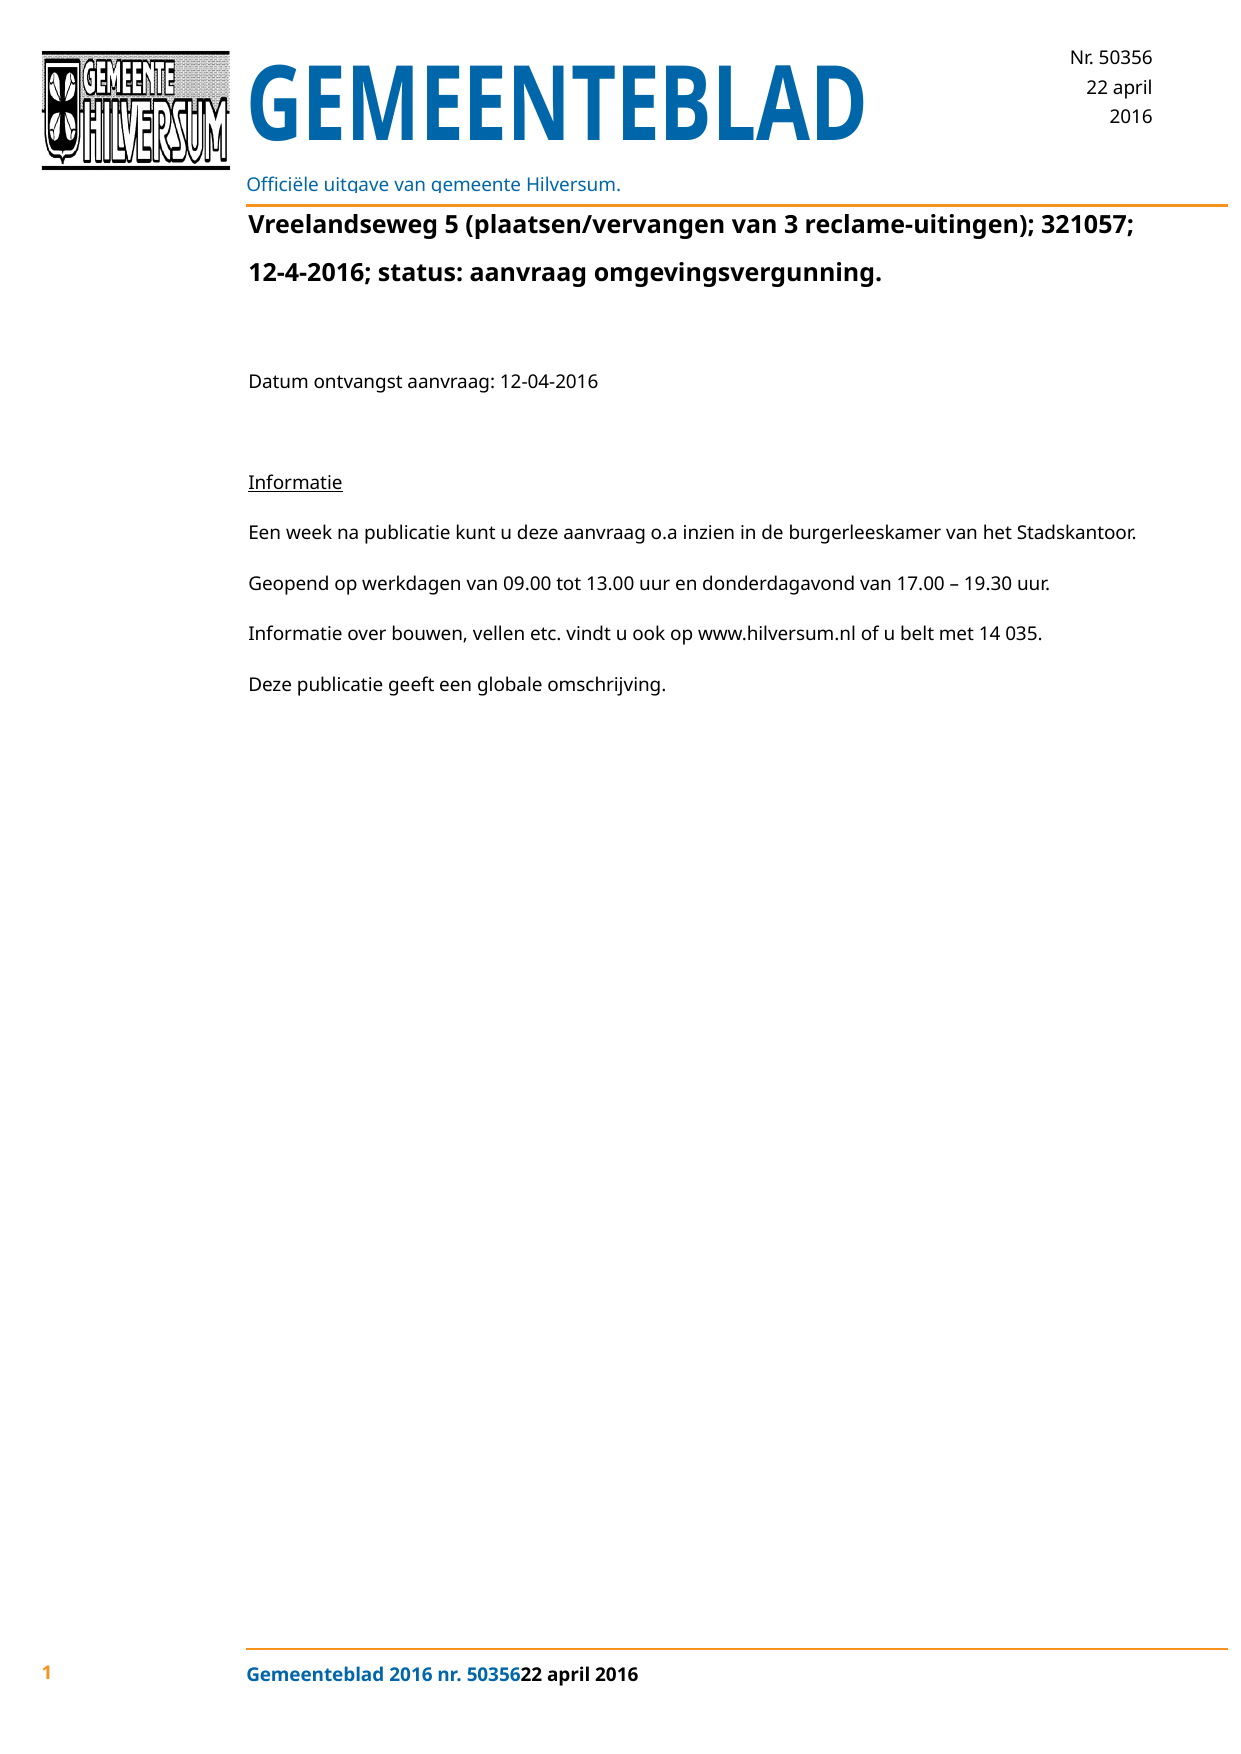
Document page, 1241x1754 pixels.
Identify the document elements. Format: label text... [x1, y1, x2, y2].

text Informatie over bouwen, vellen etc. vindt u ook op www.hilversum.nl of u belt met 14 035. [248, 620, 1152, 646]
text Deze publicatie geeft een globale omschrijving. [248, 671, 1152, 697]
picture [41, 47, 231, 172]
text Een week na publicatie kunt u deze aanvraag o.a inzien in de burgerleeskamer van het Stadskantoor. [248, 519, 1152, 545]
text Informatie [248, 469, 1152, 495]
text Datum ontvangst aanvraag: 12-04-2016 [248, 368, 1152, 394]
text Vreelandseweg 5 (plaatsen/vervangen van 3 reclame-uitingen); 321057; 12-4-2016; status: aanvraag omgevingsvergunning. [248, 207, 1152, 288]
text Geopend op werkdagen van 09.00 tot 13.00 uur en donderdagavond van 17.00 – 19.30 uur. [248, 570, 1152, 596]
